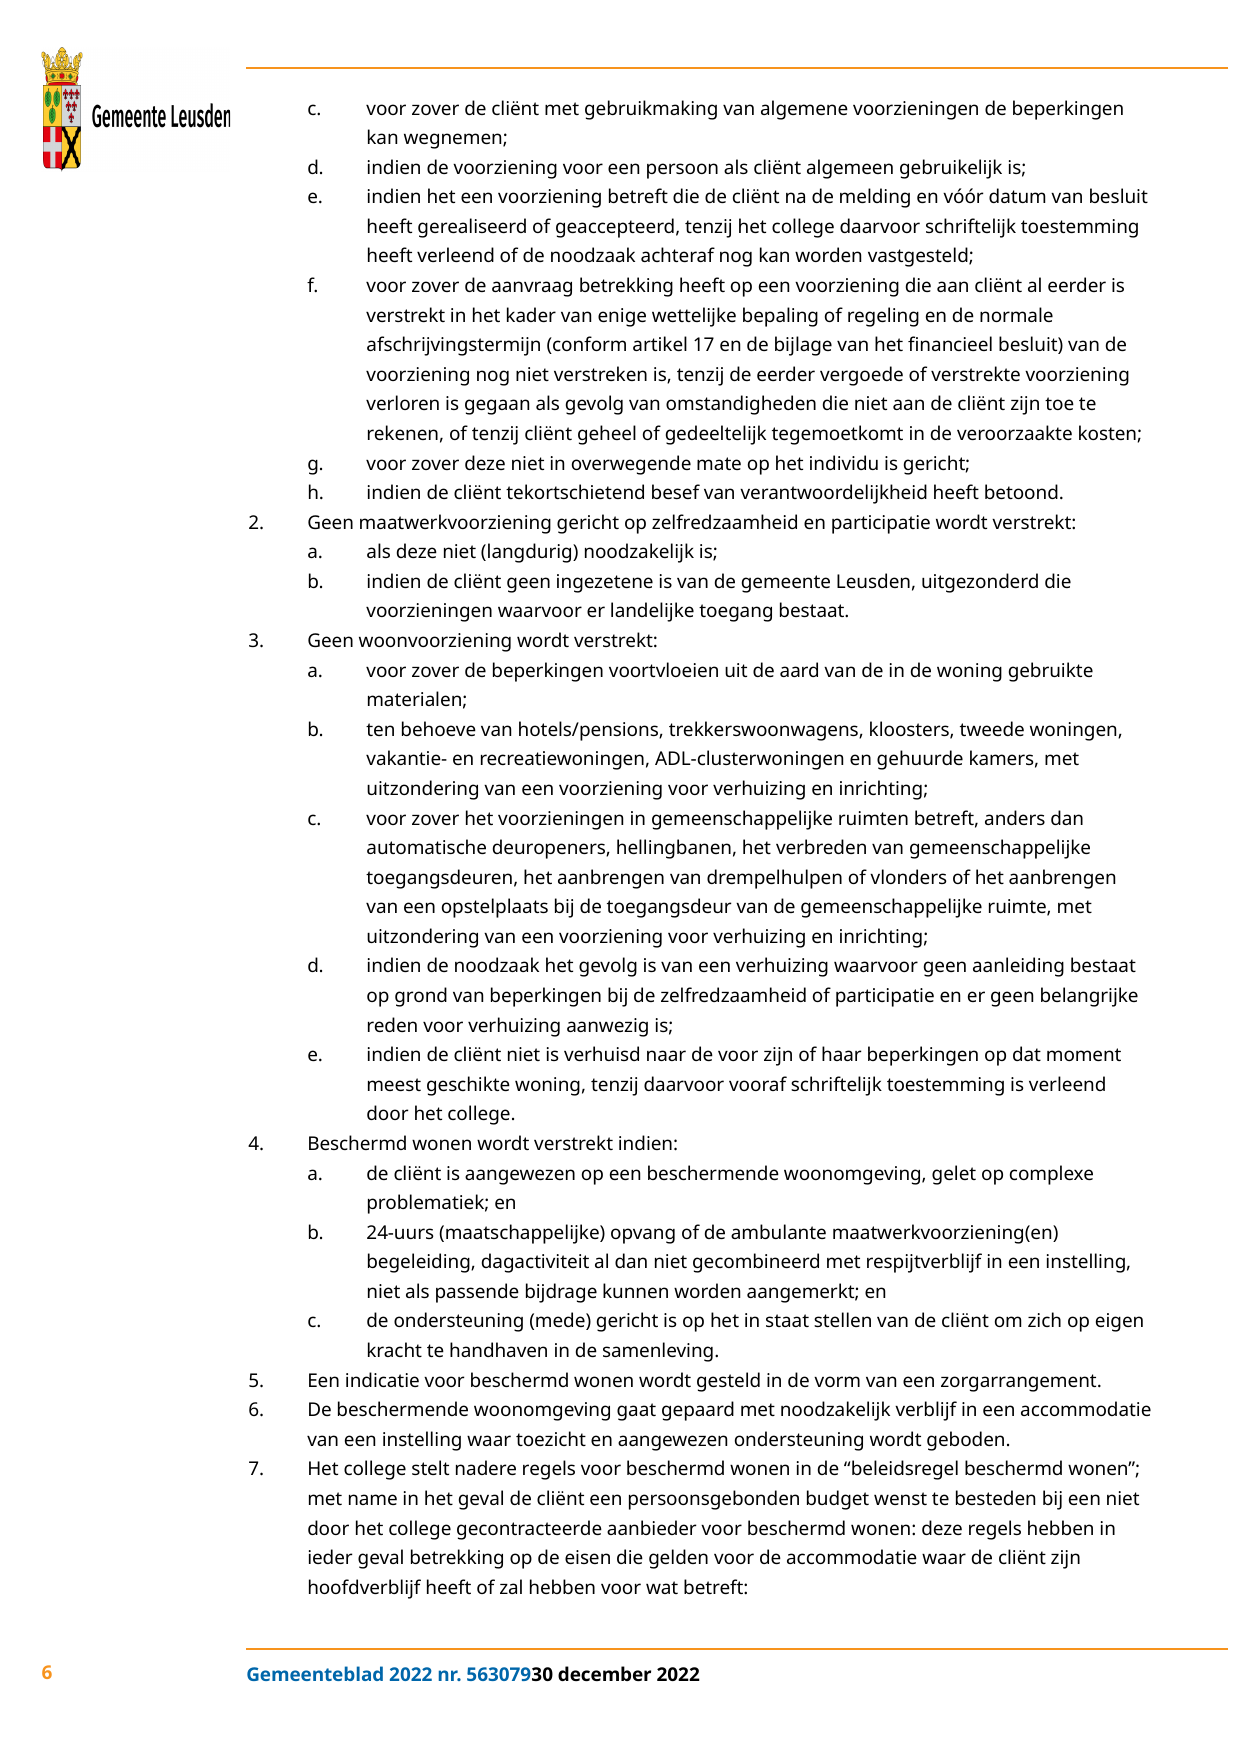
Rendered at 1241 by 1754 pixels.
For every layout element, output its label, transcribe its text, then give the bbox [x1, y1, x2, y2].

list De beschermende woonomgeving gaat gepaard met noodzakelijk verblijf in een accommodatie van een instelling waar toezicht en aangewezen ondersteuning wordt geboden. [248, 1396, 1152, 1452]
list Geen maatwerkvoorziening gericht op zelfredzaamheid en participatie wordt verstrekt: [248, 509, 1152, 535]
list Geen woonvoorziening wordt verstrekt: [248, 627, 1152, 653]
list indien de voorziening voor een persoon als cliënt algemeen gebruikelijk is; [307, 154, 1152, 180]
list Een indicatie voor beschermd wonen wordt gesteld in de vorm van een zorgarrangement. [248, 1367, 1152, 1393]
list voor zover de aanvraag betrekking heeft op een voorziening die aan cliënt al eerder is verstrekt in het kader van enige wettelijke bepaling of regeling en de normale afschrijvingstermijn (conform artikel 17 en de bijlage van het financieel besluit) van de voorziening nog niet verstreken is, tenzij de eerder vergoede of verstrekte voorziening verloren is gegaan als gevolg van omstandigheden die niet aan de cliënt zijn toe te rekenen, of tenzij cliënt geheel of gedeeltelijk tegemoetkomt in de veroorzaakte kosten; [307, 272, 1152, 446]
list indien de noodzaak het gevolg is van een verhuizing waarvoor geen aanleiding bestaat op grond van beperkingen bij de zelfredzaamheid of participatie en er geen belangrijke reden voor verhuizing aanwezig is; [307, 953, 1152, 1038]
list Beschermd wonen wordt verstrekt indien: [248, 1130, 1152, 1156]
list 24-uurs (maatschappelijke) opvang of de ambulante maatwerkvoorziening(en) begeleiding, dagactiviteit al dan niet gecombineerd met respijtverblijf in een instelling, niet als passende bijdrage kunnen worden aangemerkt; en [307, 1219, 1152, 1304]
list indien de cliënt niet is verhuisd naar de voor zijn of haar beperkingen op dat moment meest geschikte woning, tenzij daarvoor vooraf schriftelijk toestemming is verleend door het college. [307, 1041, 1152, 1126]
list ten behoeve van hotels/pensions, trekkerswoonwagens, kloosters, tweede woningen, vakantie- en recreatiewoningen, ADL-clusterwoningen en gehuurde kamers, met uitzondering van een voorziening voor verhuizing en inrichting; [307, 716, 1152, 801]
list de cliënt is aangewezen op een beschermende woonomgeving, gelet op complexe problematiek; en [307, 1160, 1152, 1215]
list Het college stelt nadere regels voor beschermd wonen in de “beleidsregel beschermd wonen”; met name in het geval de cliënt een persoonsgebonden budget wenst te besteden bij een niet door het college gecontracteerde aanbieder voor beschermd wonen: deze regels hebben in ieder geval betrekking op de eisen die gelden voor de accommodatie waar de cliënt zijn hoofdverblijf heeft of zal hebben voor wat betreft: [248, 1456, 1152, 1600]
list voor zover de beperkingen voortvloeien uit de aard van de in de woning gebruikte materialen; [307, 657, 1152, 712]
list de ondersteuning (mede) gericht is op het in staat stellen van de cliënt om zich op eigen kracht te handhaven in de samenleving. [307, 1308, 1152, 1363]
list voor zover deze niet in overwegende mate op het individu is gericht; [307, 450, 1152, 476]
list voor zover de cliënt met gebruikmaking van algemene voorzieningen de beperkingen kan wegnemen; [307, 95, 1152, 150]
list voor zover het voorzieningen in gemeenschappelijke ruimten betreft, anders dan automatische deuropeners, hellingbanen, het verbreden van gemeenschappelijke toegangsdeuren, het aanbrengen van drempelhulpen of vlonders of het aanbrengen van een opstelplaats bij de toegangsdeur van de gemeenschappelijke ruimte, met uitzondering van een voorziening voor verhuizing en inrichting; [307, 805, 1152, 949]
list als deze niet (langdurig) noodzakelijk is; [307, 538, 1152, 564]
list indien de cliënt geen ingezetene is van de gemeente Leusden, uitgezonderd die voorzieningen waarvoor er landelijke toegang bestaat. [307, 568, 1152, 623]
picture [41, 47, 231, 172]
list indien de cliënt tekortschietend besef van verantwoordelijkheid heeft betoond. [307, 479, 1152, 505]
list indien het een voorziening betreft die de cliënt na de melding en vóór datum van besluit heeft gerealiseerd of geaccepteerd, tenzij het college daarvoor schriftelijk toestemming heeft verleend of de noodzaak achteraf nog kan worden vastgesteld; [307, 183, 1152, 268]
